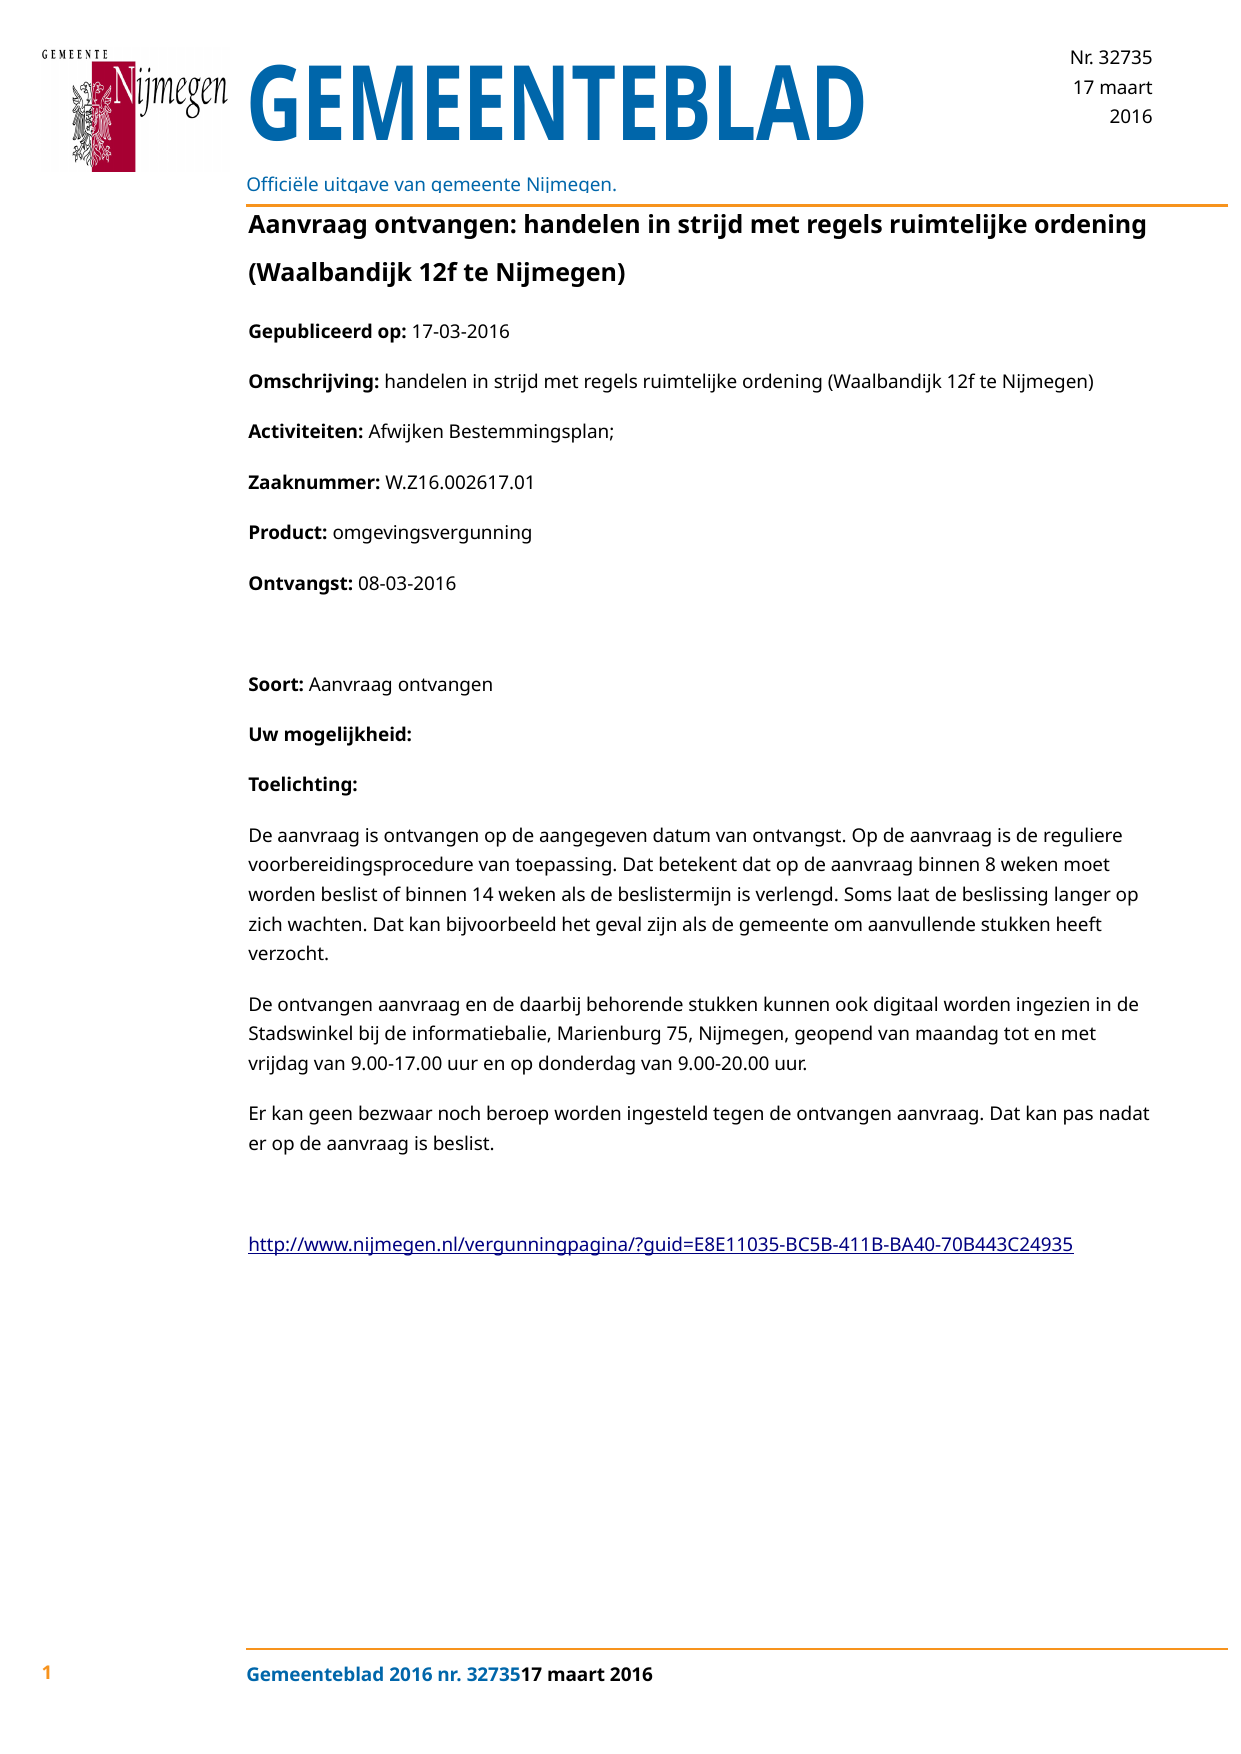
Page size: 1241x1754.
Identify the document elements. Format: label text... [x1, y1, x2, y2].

text http://www.nijmegen.nl/vergunningpagina/?guid=E8E11035-BC5B-411B-BA40-70B443C24935 [248, 1231, 1152, 1257]
text De aanvraag is ontvangen op de aangegeven datum van ontvangst. Op de aanvraag is de reguliere voorbereidingsprocedure van toepassing. Dat betekent dat op de aanvraag binnen 8 weken moet worden beslist of binnen 14 weken als de beslistermijn is verlengd. Soms laat de beslissing langer op zich wachten. Dat kan bijvoorbeeld het geval zijn als de gemeente om aanvullende stukken heeft verzocht. [248, 822, 1152, 966]
text Er kan geen bezwaar noch beroep worden ingesteld tegen de ontvangen aanvraag. Dat kan pas nadat er op de aanvraag is beslist. [248, 1100, 1152, 1156]
text Uw mogelijkheid: [248, 721, 1152, 747]
text Soort: Aanvraag ontvangen [248, 671, 1152, 697]
text Zaaknummer: W.Z16.002617.01 [248, 469, 1152, 495]
text Toelichting: [248, 772, 1152, 797]
text Activiteiten: Afwijken Bestemmingsplan; [248, 419, 1152, 444]
text Omschrijving: handelen in strijd met regels ruimtelijke ordening (Waalbandijk 12f te Nijmegen) [248, 368, 1152, 394]
text Gepubliceerd op: 17-03-2016 [248, 318, 1152, 344]
text De ontvangen aanvraag en de daarbij behorende stukken kunnen ook digitaal worden ingezien in de Stadswinkel bij de informatiebalie, Marienburg 75, Nijmegen, geopend van maandag tot en met vrijdag van 9.00-17.00 uur en op donderdag van 9.00-20.00 uur. [248, 991, 1152, 1076]
picture [41, 47, 231, 172]
text Aanvraag ontvangen: handelen in strijd met regels ruimtelijke ordening (Waalbandijk 12f te Nijmegen) [248, 207, 1152, 288]
text Product: omgevingsvergunning [248, 519, 1152, 545]
text Ontvangst: 08-03-2016 [248, 570, 1152, 596]
